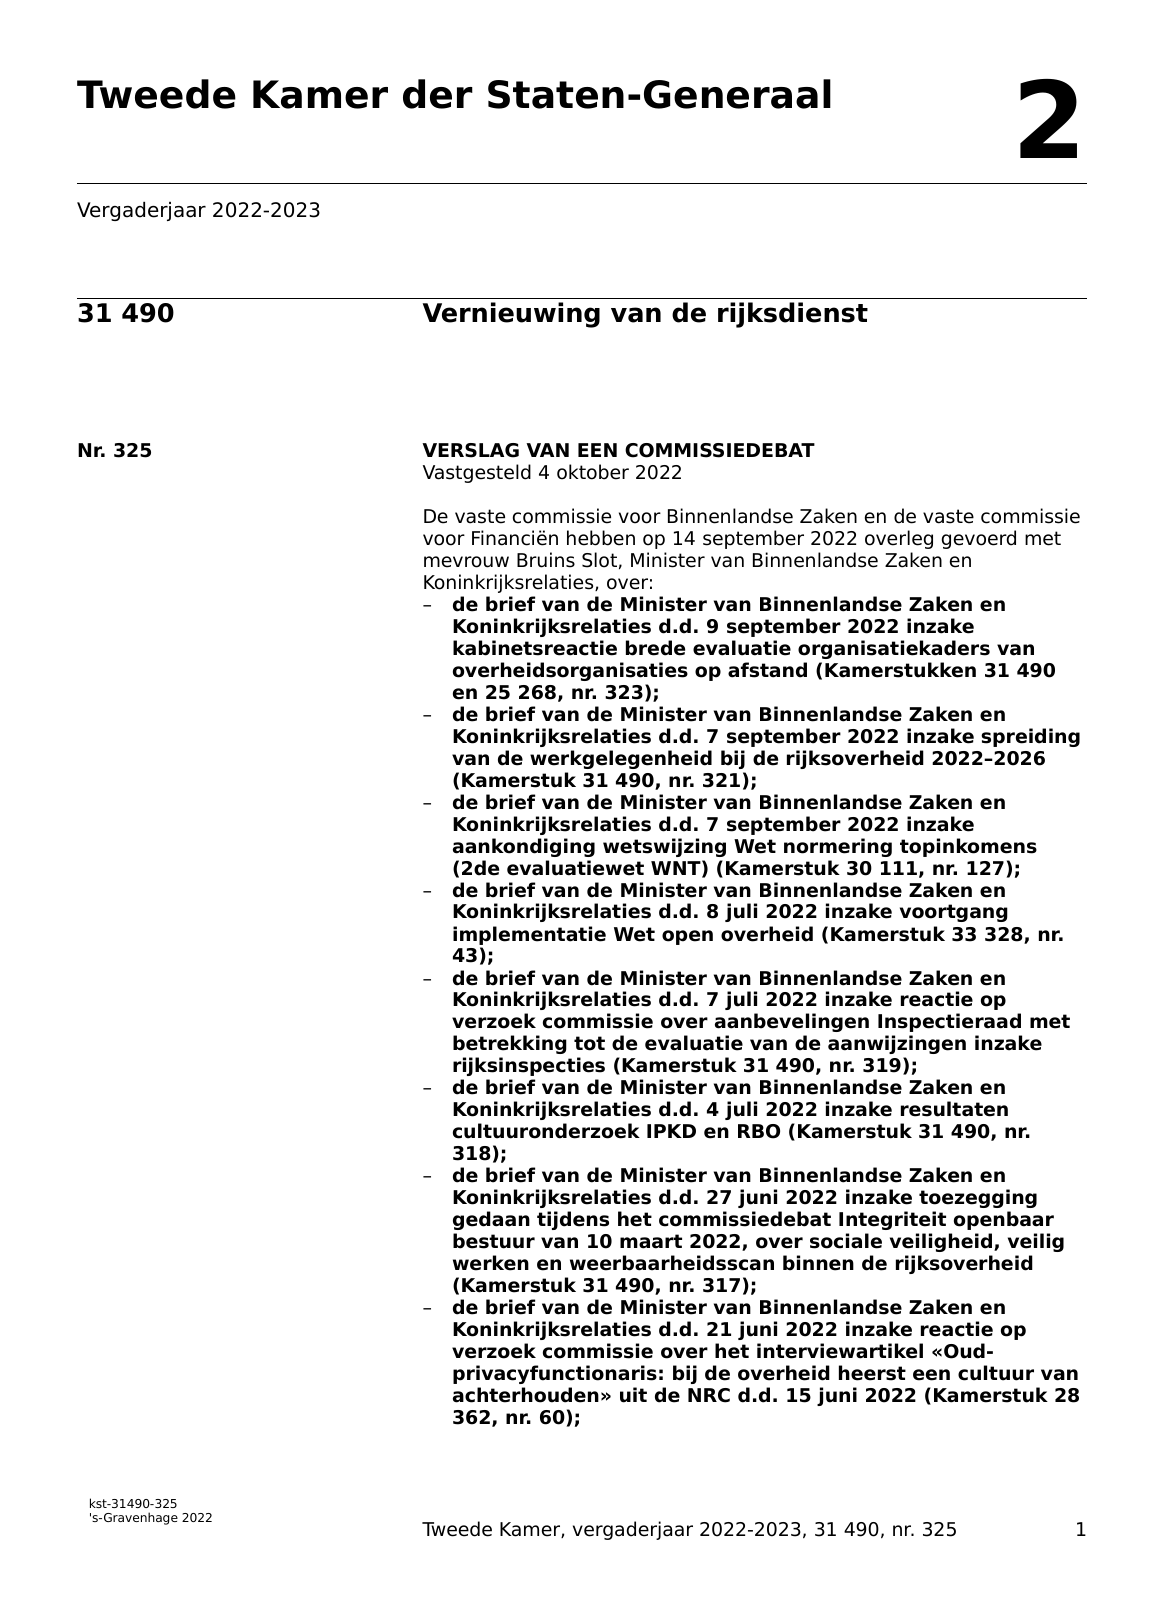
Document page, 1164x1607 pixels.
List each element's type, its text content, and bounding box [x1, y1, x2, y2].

table_header 2 [886, 59, 1087, 183]
text – de brief van de Minister van Binnenlandse Zaken en Koninkrijksrelaties d.d. 27 juni 2022 inzake toezegging gedaan tijdens het commissiedebat Integriteit openbaar bestuur van 10 maart 2022, over sociale veiligheid, veilig werken en weerbaarheidsscan binnen de rijksoverheid (Kamerstuk 31 490, nr. 317); [422, 1165, 1087, 1297]
text kst-31490-325 [88, 1497, 323, 1511]
text – de brief van de Minister van Binnenlandse Zaken en Koninkrijksrelaties d.d. 7 september 2022 inzake aankondiging wetswijzing Wet normering topinkomens (2de evaluatiewet WNT) (Kamerstuk 30 111, nr. 127); [422, 792, 1087, 879]
text – de brief van de Minister van Binnenlandse Zaken en Koninkrijksrelaties d.d. 7 september 2022 inzake spreiding van de werkgelegenheid bij de rijksoverheid 2022–2026 (Kamerstuk 31 490, nr. 321); [422, 704, 1087, 792]
subtitle Nr. 325 VERSLAG VAN EEN COMMISSIEDEBAT [77, 440, 1087, 462]
text – de brief van de Minister van Binnenlandse Zaken en Koninkrijksrelaties d.d. 9 september 2022 inzake kabinetsreactie brede evaluatie organisatiekaders van overheidsorganisaties op afstand (Kamerstukken 31 490 en 25 268, nr. 323); [422, 594, 1087, 704]
table_cell Vergaderjaar 2022-2023 [77, 184, 1087, 298]
text – de brief van de Minister van Binnenlandse Zaken en Koninkrijksrelaties d.d. 8 juli 2022 inzake voortgang implementatie Wet open overheid (Kamerstuk 33 328, nr. 43); [422, 879, 1087, 967]
table_header Tweede Kamer der Staten-Generaal [77, 59, 886, 183]
text – de brief van de Minister van Binnenlandse Zaken en Koninkrijksrelaties d.d. 4 juli 2022 inzake resultaten cultuuronderzoek IPKD en RBO (Kamerstuk 31 490, nr. 318); [422, 1077, 1087, 1165]
text – de brief van de Minister van Binnenlandse Zaken en Koninkrijksrelaties d.d. 21 juni 2022 inzake reactie op verzoek commissie over het interviewartikel «Oud-privacyfunctionaris: bij de overheid heerst een cultuur van achterhouden» uit de NRC d.d. 15 juni 2022 (Kamerstuk 28 362, nr. 60); [422, 1297, 1087, 1429]
text 's-Gravenhage 2022 [88, 1511, 323, 1525]
text Vastgesteld 4 oktober 2022 [422, 462, 1087, 484]
subtitle 31 490 Vernieuwing van de rijksdienst [77, 299, 1087, 329]
text De vaste commissie voor Binnenlandse Zaken en de vaste commissie voor Financiën hebben op 14 september 2022 overleg gevoerd met mevrouw Bruins Slot, Minister van Binnenlandse Zaken en Koninkrijksrelaties, over: [422, 506, 1087, 594]
text – de brief van de Minister van Binnenlandse Zaken en Koninkrijksrelaties d.d. 7 juli 2022 inzake reactie op verzoek commissie over aanbevelingen Inspectieraad met betrekking tot de evaluatie van de aanwijzingen inzake rijksinspecties (Kamerstuk 31 490, nr. 319); [422, 967, 1087, 1077]
